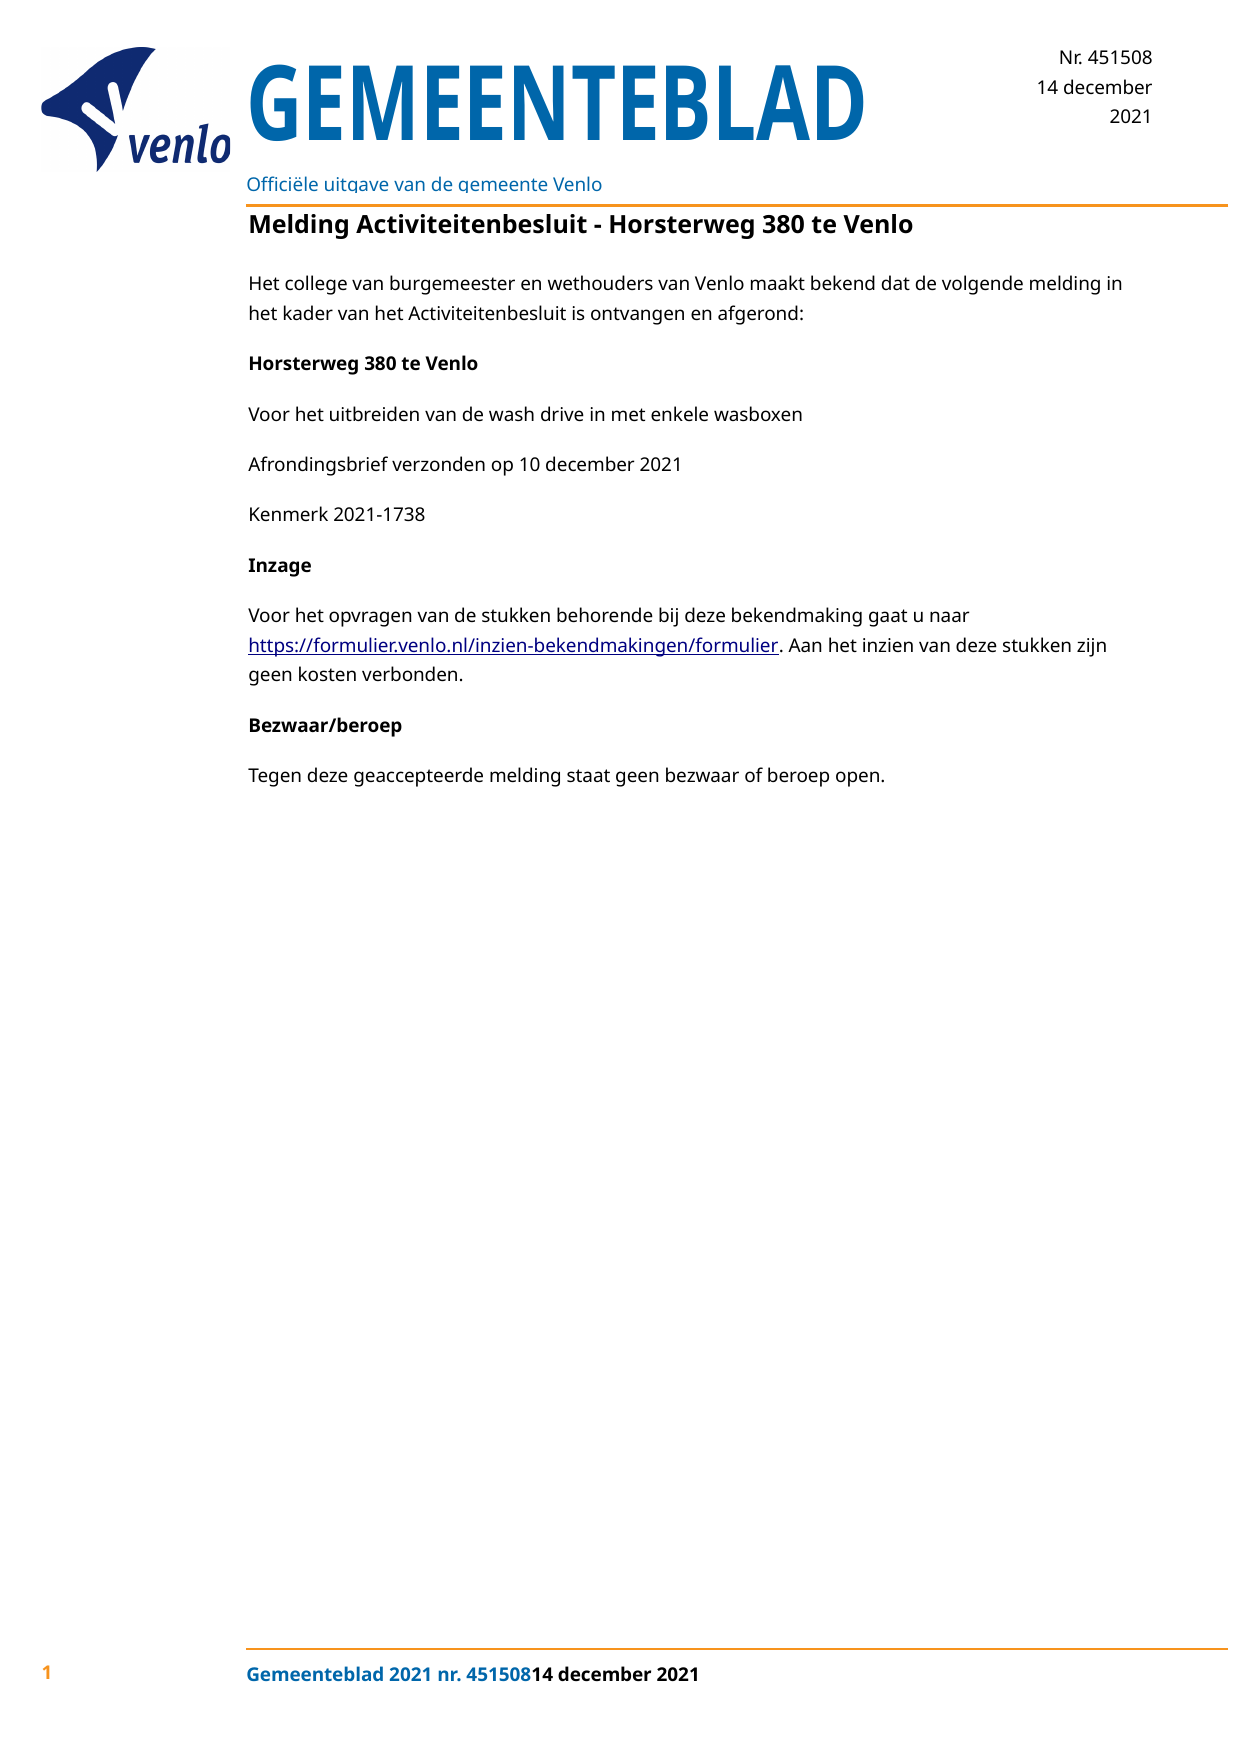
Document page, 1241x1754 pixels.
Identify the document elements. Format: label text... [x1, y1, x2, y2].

picture [41, 47, 231, 172]
text Melding Activiteitenbesluit - Horsterweg 380 te Venlo [248, 207, 1152, 241]
text Tegen deze geaccepteerde melding staat geen bezwaar of beroep open. [248, 762, 1152, 788]
text Voor het opvragen van de stukken behorende bij deze bekendmaking gaat u naar https://formulier.venlo.nl/inzien-bekendmakingen/formulier. Aan het inzien van deze stukken zijn geen kosten verbonden. [248, 602, 1152, 687]
text Inzage [248, 552, 1152, 578]
text Afrondingsbrief verzonden op 10 december 2021 [248, 451, 1152, 477]
text Horsterweg 380 te Venlo [248, 350, 1152, 376]
text Voor het uitbreiden van de wash drive in met enkele wasboxen [248, 401, 1152, 426]
text Kenmerk 2021-1738 [248, 502, 1152, 527]
text Bezwaar/beroep [248, 712, 1152, 738]
text Het college van burgemeester en wethouders van Venlo maakt bekend dat de volgende melding in het kader van het Activiteitenbesluit is ontvangen en afgerond: [248, 270, 1152, 326]
